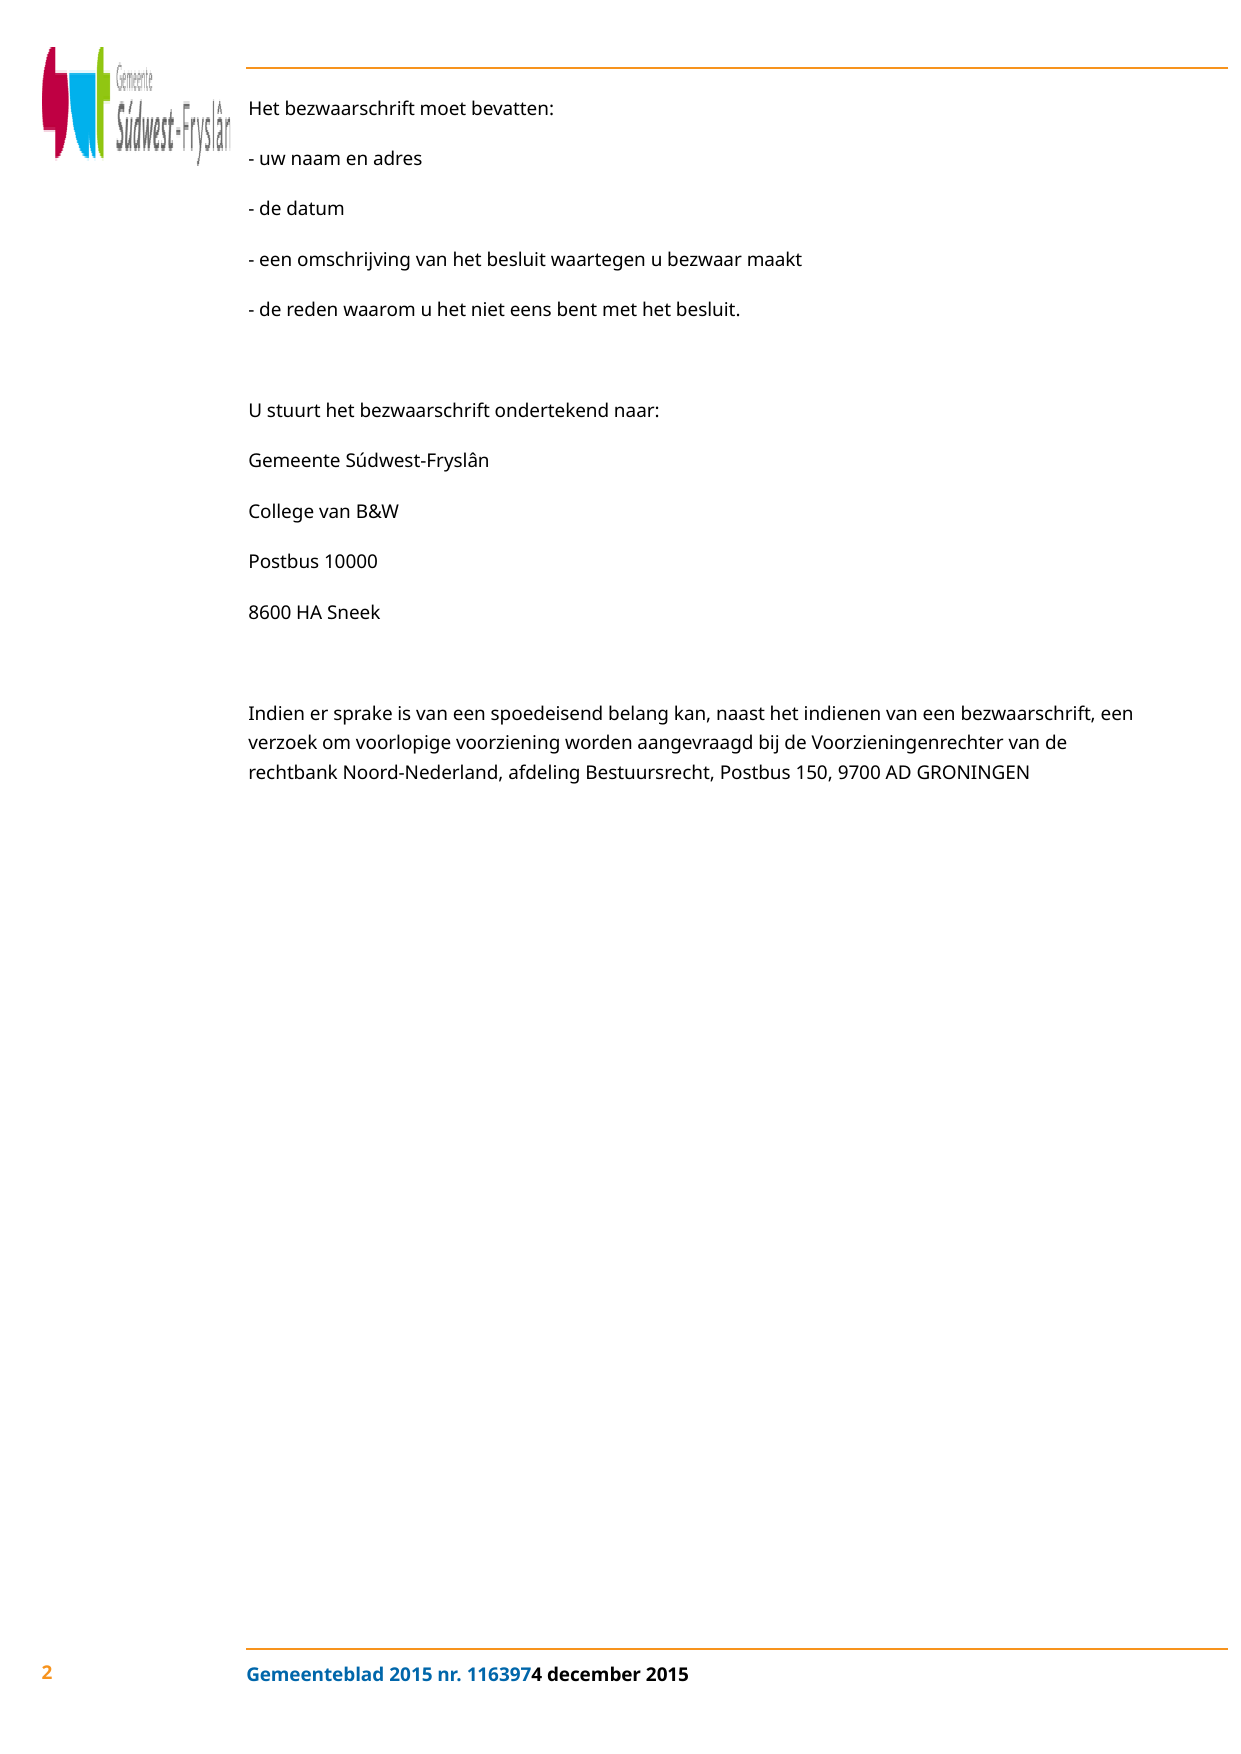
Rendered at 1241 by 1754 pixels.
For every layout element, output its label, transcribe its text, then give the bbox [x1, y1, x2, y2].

text Postbus 10000 [248, 548, 1152, 574]
text College van B&W [248, 498, 1152, 524]
picture [41, 47, 231, 172]
text Gemeente Súdwest-Fryslân [248, 448, 1152, 473]
text U stuurt het bezwaarschrift ondertekend naar: [248, 397, 1152, 423]
text - de datum [248, 196, 1152, 221]
text - de reden waarom u het niet eens bent met het besluit. [248, 296, 1152, 322]
text - uw naam en adres [248, 145, 1152, 171]
text - een omschrijving van het besluit waartegen u bezwaar maakt [248, 246, 1152, 272]
text Het bezwaarschrift moet bevatten: [248, 95, 1152, 121]
text Indien er sprake is van een spoedeisend belang kan, naast het indienen van een bezwaarschrift, een verzoek om voorlopige voorziening worden aangevraagd bij de Voorzieningenrechter van de rechtbank Noord-Nederland, afdeling Bestuursrecht, Postbus 150, 9700 AD GRONINGEN [248, 700, 1152, 785]
text 8600 HA Sneek [248, 599, 1152, 625]
